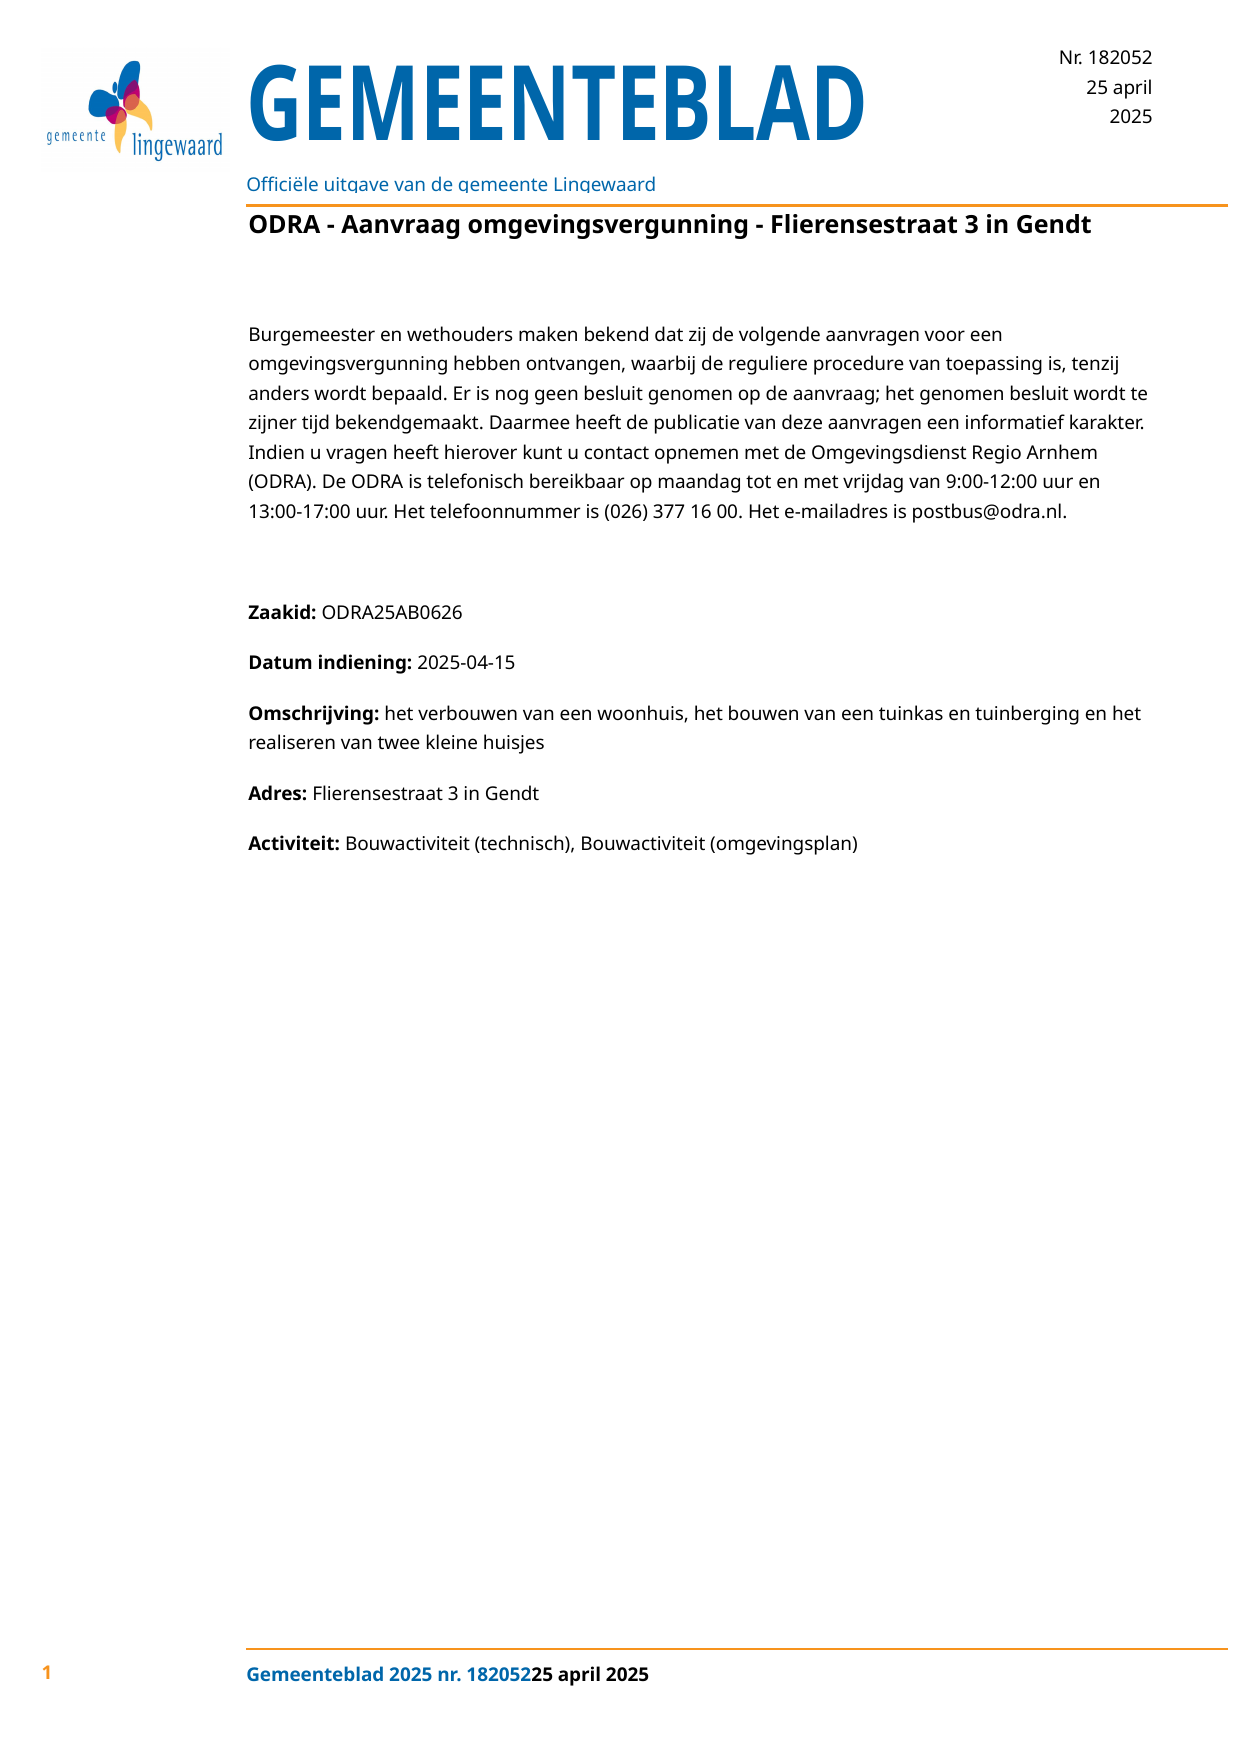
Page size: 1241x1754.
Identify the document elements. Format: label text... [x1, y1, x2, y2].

text Activiteit: Bouwactiviteit (technisch), Bouwactiviteit (omgevingsplan) [248, 830, 1152, 856]
text Adres: Flierensestraat 3 in Gendt [248, 780, 1152, 806]
text ODRA - Aanvraag omgevingsvergunning - Flierensestraat 3 in Gendt [248, 207, 1152, 241]
text Omschrijving: het verbouwen van een woonhuis, het bouwen van een tuinkas en tuinberging en het realiseren van twee kleine huisjes [248, 700, 1152, 755]
text Burgemeester en wethouders maken bekend dat zij de volgende aanvragen voor een omgevingsvergunning hebben ontvangen, waarbij de reguliere procedure van toepassing is, tenzij anders wordt bepaald. Er is nog geen besluit genomen op de aanvraag; het genomen besluit wordt te zijner tijd bekendgemaakt. Daarmee heeft de publicatie van deze aanvragen een informatief karakter. Indien u vragen heeft hierover kunt u contact opnemen met de Omgevingsdienst Regio Arnhem (ODRA). De ODRA is telefonisch bereikbaar op maandag tot en met vrijdag van 9:00-12:00 uur en 13:00-17:00 uur. Het telefoonnummer is (026) 377 16 00. Het e-mailadres is postbus@odra.nl. [248, 321, 1152, 524]
picture [41, 47, 231, 172]
text Datum indiening: 2025-04-15 [248, 649, 1152, 675]
text Zaakid: ODRA25AB0626 [248, 599, 1152, 625]
